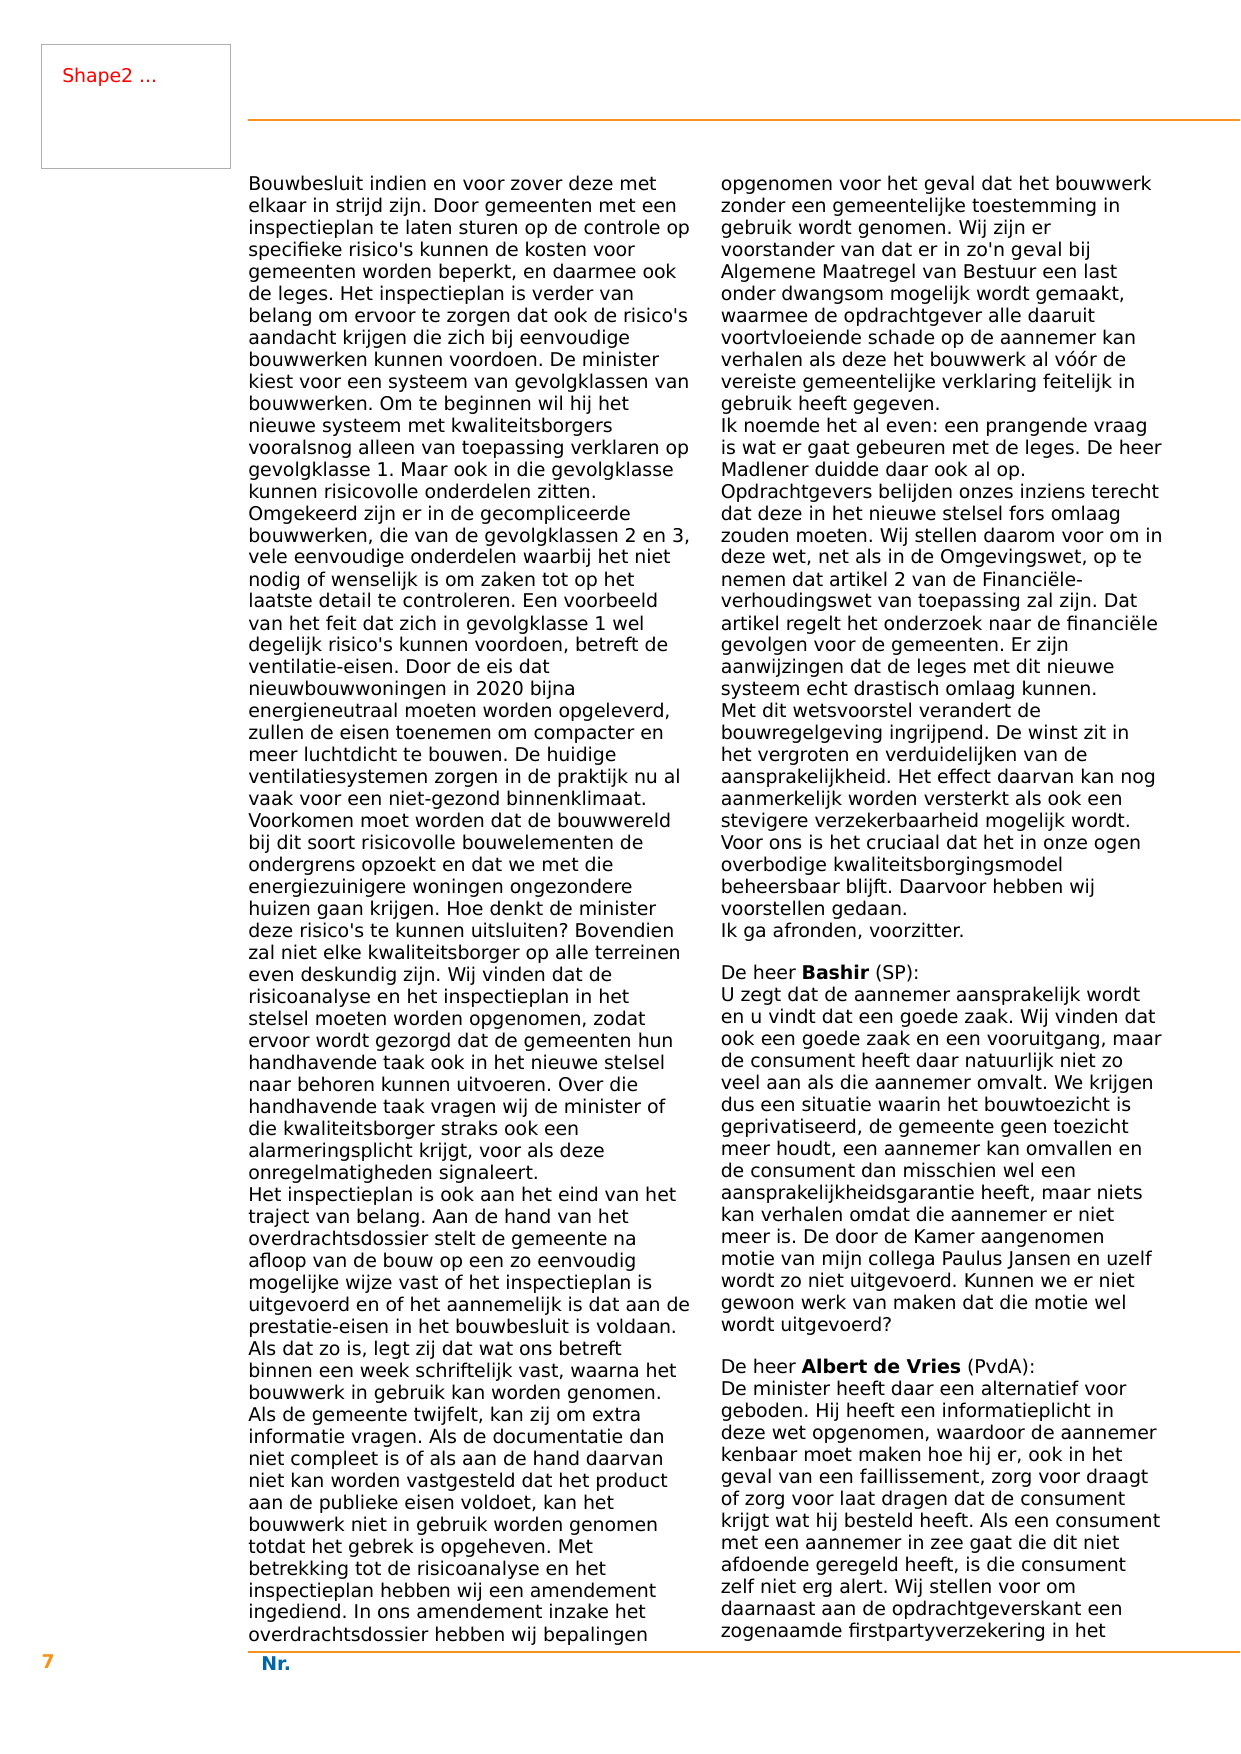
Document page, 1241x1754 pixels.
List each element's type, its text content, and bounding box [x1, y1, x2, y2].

text Bouwbesluit indien en voor zover deze met elkaar in strijd zijn. Door gemeenten met een inspectieplan te laten sturen op de controle op specifieke risico's kunnen de kosten voor gemeenten worden beperkt, en daarmee ook de leges. Het inspectieplan is verder van belang om ervoor te zorgen dat ook de risico's aandacht krijgen die zich bij eenvoudige bouwwerken kunnen voordoen. De minister kiest voor een systeem van gevolgklassen van bouwwerken. Om te beginnen wil hij het nieuwe systeem met kwaliteitsborgers vooralsnog alleen van toepassing verklaren op gevolgklasse 1. Maar ook in die gevolgklasse kunnen risicovolle onderdelen zitten. Omgekeerd zijn er in de gecompliceerde bouwwerken, die van de gevolgklassen 2 en 3, vele eenvoudige onderdelen waarbij het niet nodig of wenselijk is om zaken tot op het laatste detail te controleren. Een voorbeeld van het feit dat zich in gevolgklasse 1 wel degelijk risico's kunnen voordoen, betreft de ventilatie-eisen. Door de eis dat nieuwbouwwoningen in 2020 bijna energieneutraal moeten worden opgeleverd, zullen de eisen toenemen om compacter en meer luchtdicht te bouwen. De huidige ventilatiesystemen zorgen in de praktijk nu al vaak voor een niet-gezond binnenklimaat. Voorkomen moet worden dat de bouwwereld bij dit soort risicovolle bouwelementen de ondergrens opzoekt en dat we met die energiezuinigere woningen ongezondere huizen gaan krijgen. Hoe denkt de minister deze risico's te kunnen uitsluiten? Bovendien zal niet elke kwaliteitsborger op alle terreinen even deskundig zijn. Wij vinden dat de risicoanalyse en het inspectieplan in het stelsel moeten worden opgenomen, zodat ervoor wordt gezorgd dat de gemeenten hun handhavende taak ook in het nieuwe stelsel naar behoren kunnen uitvoeren. Over die handhavende taak vragen wij de minister of die kwaliteitsborger straks ook een alarmeringsplicht krijgt, voor als deze onregelmatigheden signaleert. [248, 173, 691, 1184]
text Het inspectieplan is ook aan het eind van het traject van belang. Aan de hand van het overdrachtsdossier stelt de gemeente na afloop van de bouw op een zo eenvoudig mogelijke wijze vast of het inspectieplan is uitgevoerd en of het aannemelijk is dat aan de prestatie-eisen in het bouwbesluit is voldaan. Als dat zo is, legt zij dat wat ons betreft binnen een week schriftelijk vast, waarna het bouwwerk in gebruik kan worden genomen. Als de gemeente twijfelt, kan zij om extra informatie vragen. Als de documentatie dan niet compleet is of als aan de hand daarvan niet kan worden vastgesteld dat het product aan de publieke eisen voldoet, kan het bouwwerk niet in gebruik worden genomen totdat het gebrek is opgeheven. Met betrekking tot de risicoanalyse en het inspectieplan hebben wij een amendement ingediend. In ons amendement inzake het overdrachtsdossier hebben wij bepalingen [248, 1184, 691, 1645]
text Ik ga afronden, voorzitter. [721, 920, 1163, 942]
text Met dit wetsvoorstel verandert de bouwregelgeving ingrijpend. De winst zit in het vergroten en verduidelijken van de aansprakelijkheid. Het effect daarvan kan nog aanmerkelijk worden versterkt als ook een stevigere verzekerbaarheid mogelijk wordt. Voor ons is het cruciaal dat het in onze ogen overbodige kwaliteitsborgingsmodel beheersbaar blijft. Daarvoor hebben wij voorstellen gedaan. [721, 700, 1163, 920]
text De minister heeft daar een alternatief voor geboden. Hij heeft een informatieplicht in deze wet opgenomen, waardoor de aannemer kenbaar moet maken hoe hij er, ook in het geval van een faillissement, zorg voor draagt of zorg voor laat dragen dat de consument krijgt wat hij besteld heeft. Als een consument met een aannemer in zee gaat die dit niet afdoende geregeld heeft, is die consument zelf niet erg alert. Wij stellen voor om daarnaast aan de opdrachtgeverskant een zogenaamde firstpartyverzekering in het [721, 1378, 1163, 1641]
text Ik noemde het al even: een prangende vraag is wat er gaat gebeuren met de leges. De heer Madlener duidde daar ook al op. Opdrachtgevers belijden onzes inziens terecht dat deze in het nieuwe stelsel fors omlaag zouden moeten. Wij stellen daarom voor om in deze wet, net als in de Omgevingswet, op te nemen dat artikel 2 van de Financiële-verhoudingswet van toepassing zal zijn. Dat artikel regelt het onderzoek naar de financiële gevolgen voor de gemeenten. Er zijn aanwijzingen dat de leges met dit nieuwe systeem echt drastisch omlaag kunnen. [721, 414, 1163, 700]
text opgenomen voor het geval dat het bouwwerk zonder een gemeentelijke toestemming in gebruik wordt genomen. Wij zijn er voorstander van dat er in zo'n geval bij Algemene Maatregel van Bestuur een last onder dwangsom mogelijk wordt gemaakt, waarmee de opdrachtgever alle daaruit voortvloeiende schade op de aannemer kan verhalen als deze het bouwwerk al vóór de vereiste gemeentelijke verklaring feitelijk in gebruik heeft gegeven. [721, 173, 1163, 414]
text De heer Albert de Vries (PvdA): [721, 1356, 1163, 1378]
text De heer Bashir (SP): [721, 962, 1163, 984]
text U zegt dat de aannemer aansprakelijk wordt en u vindt dat een goede zaak. Wij vinden dat ook een goede zaak en een vooruitgang, maar de consument heeft daar natuurlijk niet zo veel aan als die aannemer omvalt. We krijgen dus een situatie waarin het bouwtoezicht is geprivatiseerd, de gemeente geen toezicht meer houdt, een aannemer kan omvallen en de consument dan misschien wel een aansprakelijkheidsgarantie heeft, maar niets kan verhalen omdat die aannemer er niet meer is. De door de Kamer aangenomen motie van mijn collega Paulus Jansen en uzelf wordt zo niet uitgevoerd. Kunnen we er niet gewoon werk van maken dat die motie wel wordt uitgevoerd? [721, 984, 1163, 1336]
